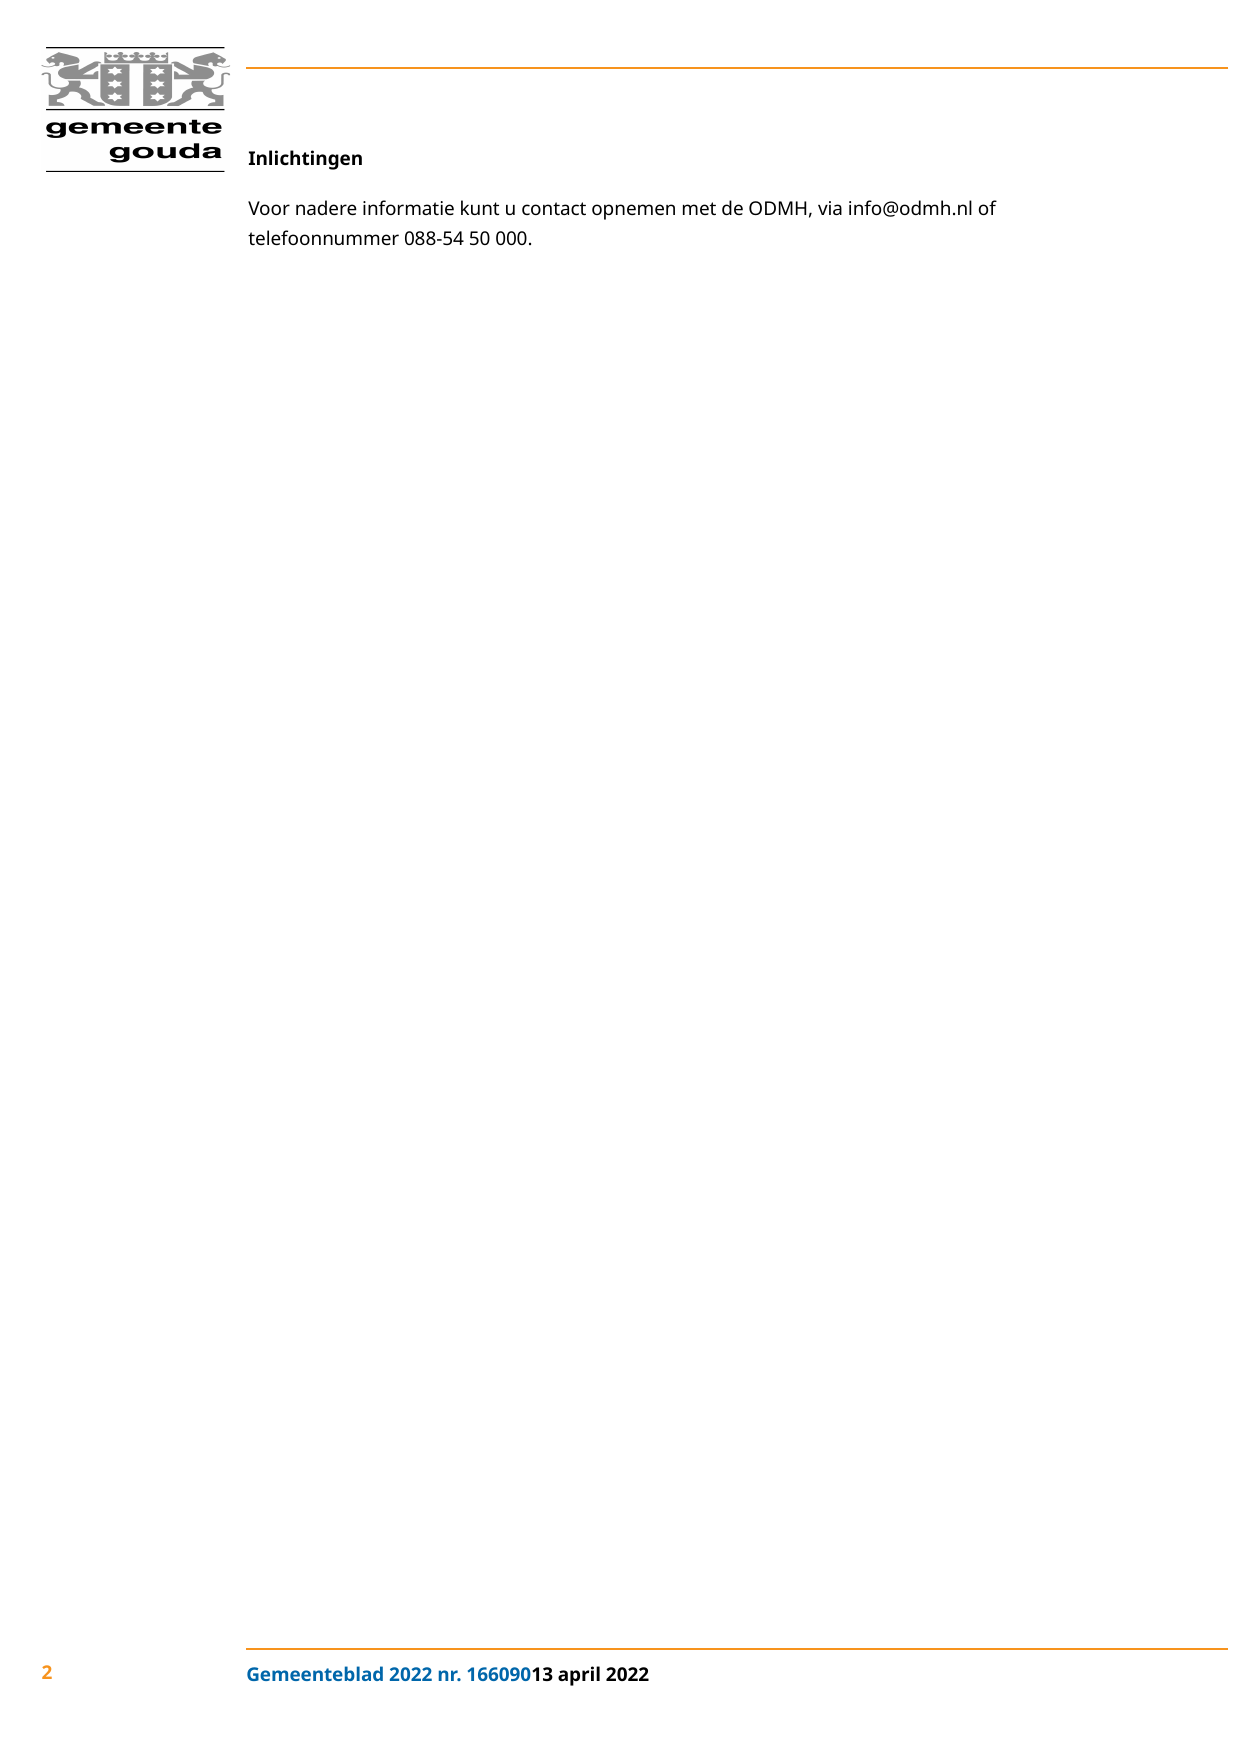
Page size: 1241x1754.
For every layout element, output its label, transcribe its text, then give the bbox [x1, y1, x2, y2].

picture [41, 47, 231, 172]
text Voor nadere informatie kunt u contact opnemen met de ODMH, via info@odmh.nl of telefoonnummer 088-54 50 000. [248, 196, 1152, 251]
text Inlichtingen [248, 145, 1152, 171]
